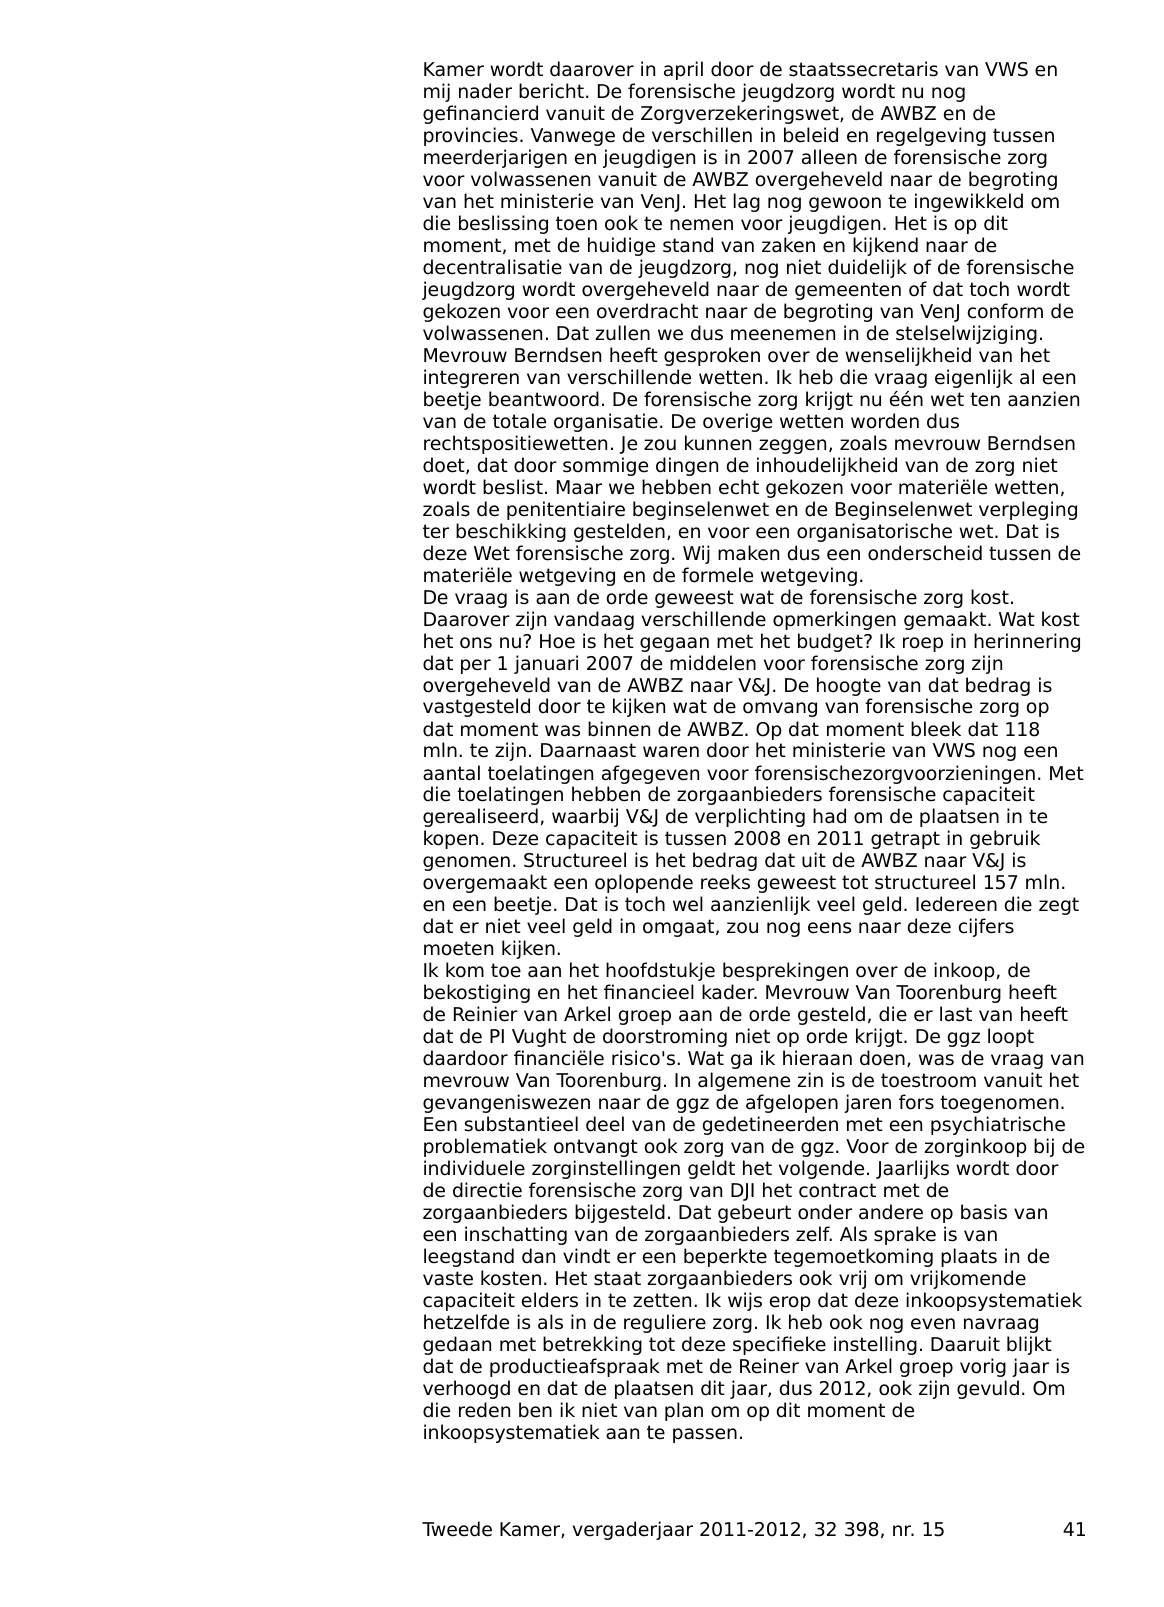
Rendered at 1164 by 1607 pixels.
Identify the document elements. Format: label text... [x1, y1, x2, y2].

text Ik kom toe aan het hoofdstukje besprekingen over de inkoop, de bekostiging en het financieel kader. Mevrouw Van Toorenburg heeft de Reinier van Arkel groep aan de orde gesteld, die er last van heeft dat de PI Vught de doorstroming niet op orde krijgt. De ggz loopt daardoor financiële risico's. Wat ga ik hieraan doen, was de vraag van mevrouw Van Toorenburg. In algemene zin is de toestroom vanuit het gevangeniswezen naar de ggz de afgelopen jaren fors toegenomen. Een substantieel deel van de gedetineerden met een psychiatrische problematiek ontvangt ook zorg van de ggz. Voor de zorginkoop bij de individuele zorginstellingen geldt het volgende. Jaarlijks wordt door de directie forensische zorg van DJI het contract met de zorgaanbieders bijgesteld. Dat gebeurt onder andere op basis van een inschatting van de zorgaanbieders zelf. Als sprake is van leegstand dan vindt er een beperkte tegemoetkoming plaats in de vaste kosten. Het staat zorgaanbieders ook vrij om vrijkomende capaciteit elders in te zetten. Ik wijs erop dat deze inkoopsystematiek hetzelfde is als in de reguliere zorg. Ik heb ook nog even navraag gedaan met betrekking tot deze specifieke instelling. Daaruit blijkt dat de productieafspraak met de Reiner van Arkel groep vorig jaar is verhoogd en dat de plaatsen dit jaar, dus 2012, ook zijn gevuld. Om die reden ben ik niet van plan om op dit moment de inkoopsystematiek aan te passen. [422, 960, 1087, 1444]
text Mevrouw Berndsen heeft gesproken over de wenselijkheid van het integreren van verschillende wetten. Ik heb die vraag eigenlijk al een beetje beantwoord. De forensische zorg krijgt nu één wet ten aanzien van de totale organisatie. De overige wetten worden dus rechtspositiewetten. Je zou kunnen zeggen, zoals mevrouw Berndsen doet, dat door sommige dingen de inhoudelijkheid van de zorg niet wordt beslist. Maar we hebben echt gekozen voor materiële wetten, zoals de penitentiaire beginselenwet en de Beginselenwet verpleging ter beschikking gestelden, en voor een organisatorische wet. Dat is deze Wet forensische zorg. Wij maken dus een onderscheid tussen de materiële wetgeving en de formele wetgeving. [422, 345, 1087, 587]
text De vraag is aan de orde geweest wat de forensische zorg kost. Daarover zijn vandaag verschillende opmerkingen gemaakt. Wat kost het ons nu? Hoe is het gegaan met het budget? Ik roep in herinnering dat per 1 januari 2007 de middelen voor forensische zorg zijn overgeheveld van de AWBZ naar V&J. De hoogte van dat bedrag is vastgesteld door te kijken wat de omvang van forensische zorg op dat moment was binnen de AWBZ. Op dat moment bleek dat 118 mln. te zijn. Daarnaast waren door het ministerie van VWS nog een aantal toelatingen afgegeven voor forensischezorgvoorzieningen. Met die toelatingen hebben de zorgaanbieders forensische capaciteit gerealiseerd, waarbij V&J de verplichting had om de plaatsen in te kopen. Deze capaciteit is tussen 2008 en 2011 getrapt in gebruik genomen. Structureel is het bedrag dat uit de AWBZ naar V&J is overgemaakt een oplopende reeks geweest tot structureel 157 mln. en een beetje. Dat is toch wel aanzienlijk veel geld. Iedereen die zegt dat er niet veel geld in omgaat, zou nog eens naar deze cijfers moeten kijken. [422, 587, 1087, 960]
text Kamer wordt daarover in april door de staatssecretaris van VWS en mij nader bericht. De forensische jeugdzorg wordt nu nog gefinancierd vanuit de Zorgverzekeringswet, de AWBZ en de provincies. Vanwege de verschillen in beleid en regelgeving tussen meerderjarigen en jeugdigen is in 2007 alleen de forensische zorg voor volwassenen vanuit de AWBZ overgeheveld naar de begroting van het ministerie van VenJ. Het lag nog gewoon te ingewikkeld om die beslissing toen ook te nemen voor jeugdigen. Het is op dit moment, met de huidige stand van zaken en kijkend naar de decentralisatie van de jeugdzorg, nog niet duidelijk of de forensische jeugdzorg wordt overgeheveld naar de gemeenten of dat toch wordt gekozen voor een overdracht naar de begroting van VenJ conform de volwassenen. Dat zullen we dus meenemen in de stelselwijziging. [422, 59, 1087, 345]
